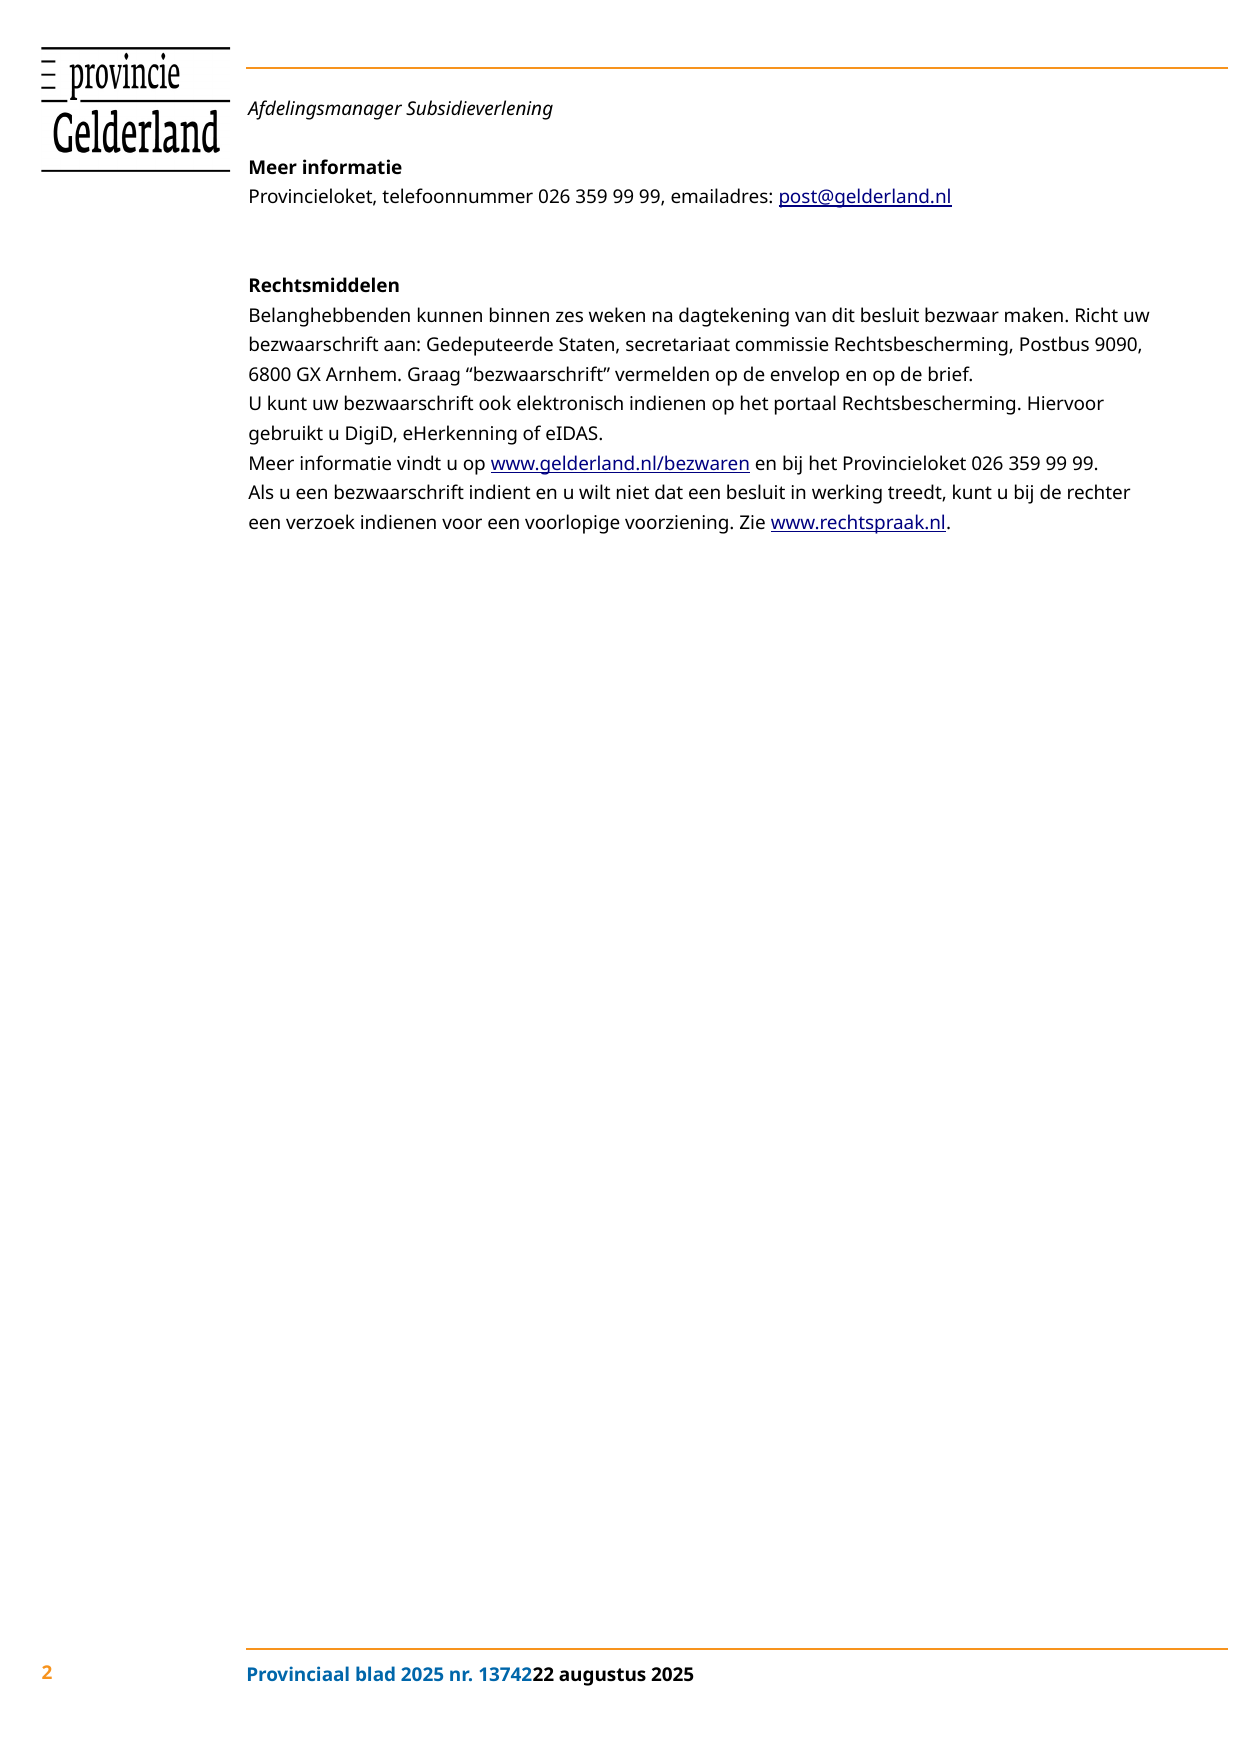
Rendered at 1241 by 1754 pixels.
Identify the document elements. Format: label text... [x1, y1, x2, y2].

text Meer informatie [248, 154, 1152, 180]
picture [41, 47, 231, 172]
text Afdelingsmanager Subsidieverlening [248, 95, 1152, 121]
text Als u een bezwaarschrift indient en u wilt niet dat een besluit in werking treedt, kunt u bij de rechter een verzoek indienen voor een voorlopige voorziening. Zie www.rechtspraak.nl. [248, 479, 1152, 535]
text Provincieloket, telefoonnummer 026 359 99 99, emailadres: post@gelderland.nl [248, 183, 1152, 209]
text Belanghebbenden kunnen binnen zes weken na dagtekening van dit besluit bezwaar maken. Richt uw bezwaarschrift aan: Gedeputeerde Staten, secretariaat commissie Rechtsbescherming, Postbus 9090, 6800 GX Arnhem. Graag “bezwaarschrift” vermelden op de envelop en op de brief. [248, 302, 1152, 387]
text Rechtsmiddelen [248, 272, 1152, 298]
text U kunt uw bezwaarschrift ook elektronisch indienen op het portaal Rechtsbescherming. Hiervoor gebruikt u DigiD, eHerkenning of eIDAS. [248, 391, 1152, 446]
text Meer informatie vindt u op www.gelderland.nl/bezwaren en bij het Provincieloket 026 359 99 99. [248, 450, 1152, 476]
